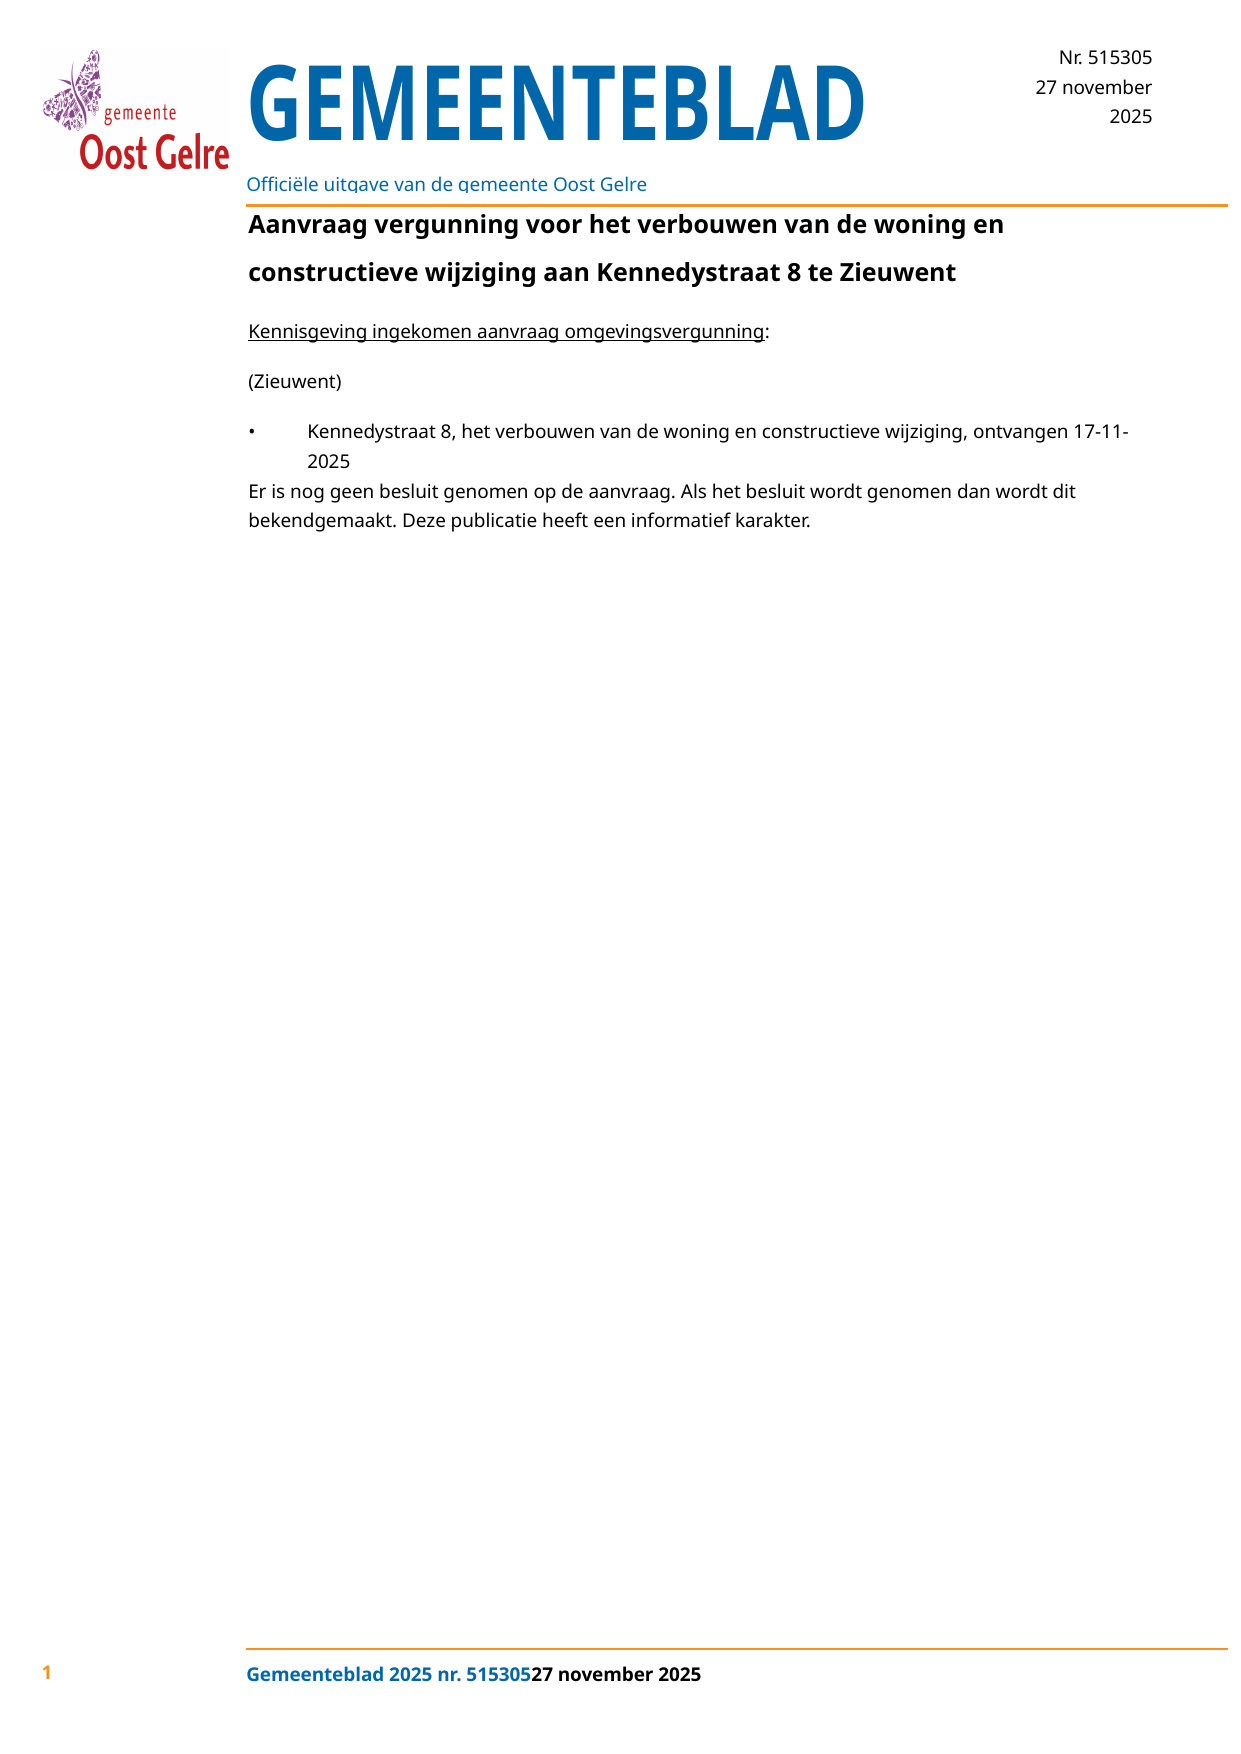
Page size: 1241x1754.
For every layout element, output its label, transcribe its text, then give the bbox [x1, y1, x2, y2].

text (Zieuwent) [248, 368, 1152, 394]
text Kennisgeving ingekomen aanvraag omgevingsvergunning: [248, 318, 1152, 344]
text Er is nog geen besluit genomen op de aanvraag. Als het besluit wordt genomen dan wordt dit bekendgemaakt. Deze publicatie heeft een informatief karakter. [248, 478, 1152, 533]
picture [41, 47, 231, 172]
list Kennedystraat 8, het verbouwen van de woning en constructieve wijziging, ontvangen 17-11-2025 [248, 419, 1152, 474]
text Aanvraag vergunning voor het verbouwen van de woning en constructieve wijziging aan Kennedystraat 8 te Zieuwent [248, 207, 1152, 288]
